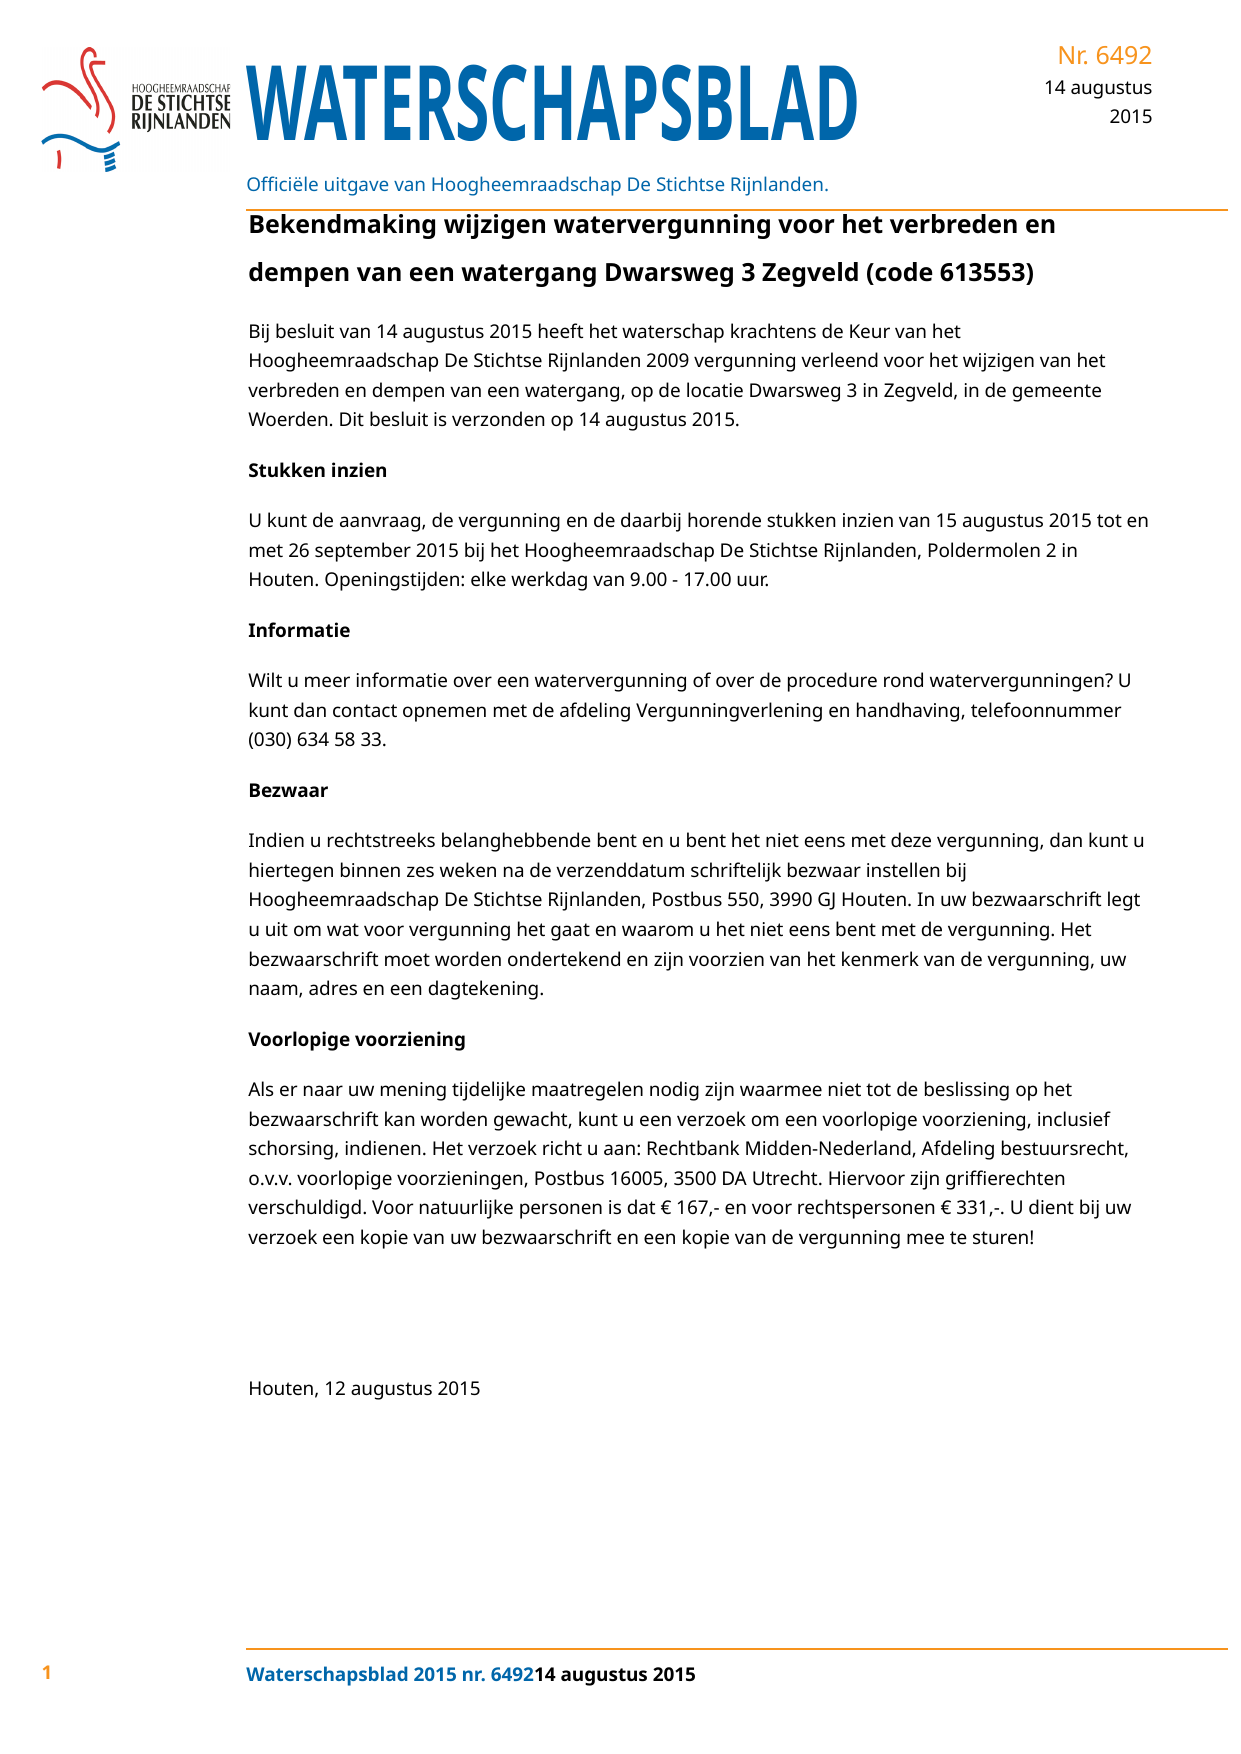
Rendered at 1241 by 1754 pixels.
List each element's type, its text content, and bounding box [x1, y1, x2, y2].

text Als er naar uw mening tijdelijke maatregelen nodig zijn waarmee niet tot de beslissing op het bezwaarschrift kan worden gewacht, kunt u een verzoek om een voorlopige voorziening, inclusief schorsing, indienen. Het verzoek richt u aan: Rechtbank Midden-Nederland, Afdeling bestuursrecht, o.v.v. voorlopige voorzieningen, Postbus 16005, 3500 DA Utrecht. Hiervoor zijn griffierechten verschuldigd. Voor natuurlijke personen is dat € 167,- en voor rechtspersonen € 331,-. U dient bij uw verzoek een kopie van uw bezwaarschrift en een kopie van de vergunning mee te sturen! [248, 1076, 1152, 1250]
text Voorlopige voorziening [248, 1026, 1152, 1052]
text Wilt u meer informatie over een watervergunning of over de procedure rond watervergunningen? U kunt dan contact opnemen met de afdeling Vergunningverlening en handhaving, telefoonnummer (030) 634 58 33. [248, 667, 1152, 752]
text Houten, 12 augustus 2015 [248, 1375, 1152, 1401]
text Bij besluit van 14 augustus 2015 heeft het waterschap krachtens de Keur van het Hoogheemraadschap De Stichtse Rijnlanden 2009 vergunning verleend voor het wijzigen van het verbreden en dempen van een watergang, op de locatie Dwarsweg 3 in Zegveld, in de gemeente Woerden. Dit besluit is verzonden op 14 augustus 2015. [248, 318, 1152, 432]
text Bezwaar [248, 777, 1152, 803]
text Informatie [248, 617, 1152, 643]
text U kunt de aanvraag, de vergunning en de daarbij horende stukken inzien van 15 augustus 2015 tot en met 26 september 2015 bij het Hoogheemraadschap De Stichtse Rijnlanden, Poldermolen 2 in Houten. Openingstijden: elke werkdag van 9.00 - 17.00 uur. [248, 507, 1152, 592]
picture [41, 47, 231, 172]
text Stukken inzien [248, 457, 1152, 483]
text Indien u rechtstreeks belanghebbende bent en u bent het niet eens met deze vergunning, dan kunt u hiertegen binnen zes weken na de verzenddatum schriftelijk bezwaar instellen bij Hoogheemraadschap De Stichtse Rijnlanden, Postbus 550, 3990 GJ Houten. In uw bezwaarschrift legt u uit om wat voor vergunning het gaat en waarom u het niet eens bent met de vergunning. Het bezwaarschrift moet worden ondertekend en zijn voorzien van het kenmerk van de vergunning, uw naam, adres en een dagtekening. [248, 827, 1152, 1001]
text Bekendmaking wijzigen watervergunning voor het verbreden en dempen van een watergang Dwarsweg 3 Zegveld (code 613553) [248, 211, 1152, 288]
